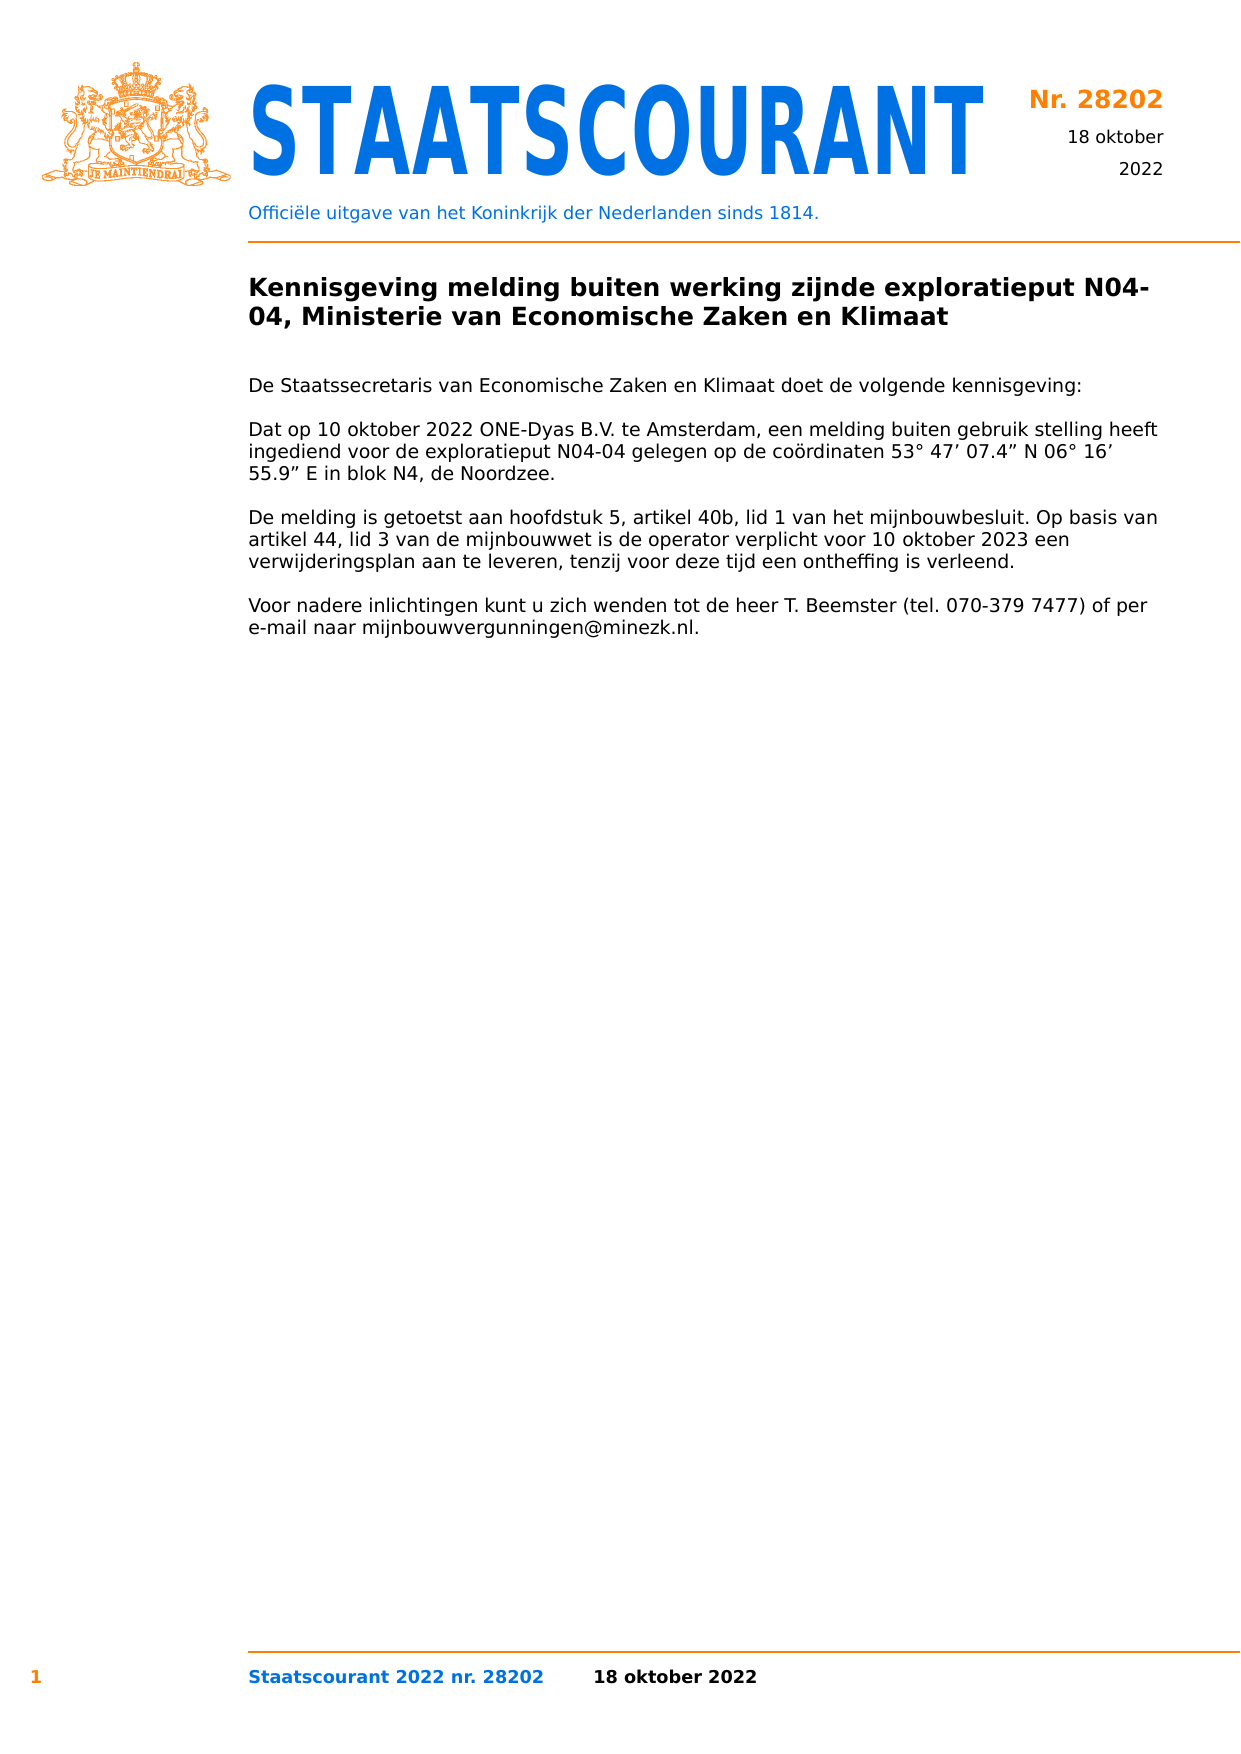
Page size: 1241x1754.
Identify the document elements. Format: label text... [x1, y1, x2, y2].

text De Staatssecretaris van Economische Zaken en Klimaat doet de volgende kennisgeving: [248, 375, 1163, 397]
picture [41, 62, 231, 186]
table_cell 2022 [998, 153, 1240, 203]
subtitle Kennisgeving melding buiten werking zijnde exploratieput N04-04, Ministerie van Economische Zaken en Klimaat [248, 273, 1163, 331]
table_cell Officiële uitgave van het Koninkrijk der Nederlanden sinds 1814. [248, 203, 1240, 241]
text De melding is getoetst aan hoofdstuk 5, artikel 40b, lid 1 van het mijnbouwbesluit. Op basis van artikel 44, lid 3 van de mijnbouwwet is de operator verplicht voor 10 oktober 2023 een verwijderingsplan aan te leveren, tenzij voor deze tijd een ontheffing is verleend. [248, 507, 1163, 573]
text Voor nadere inlichtingen kunt u zich wenden tot de heer T. Beemster (tel. 070-379 7477) of per e-mail naar mijnbouwvergunningen@minezk.nl. [248, 594, 1163, 638]
table_header Nr. 28202 [998, 62, 1240, 121]
text Dat op 10 oktober 2022 ONE-Dyas B.V. te Amsterdam, een melding buiten gebruik stelling heeft ingediend voor de exploratieput N04-04 gelegen op de coördinaten 53° 47’ 07.4” N 06° 16’ 55.9” E in blok N4, de Noordzee. [248, 419, 1163, 485]
table_header STAATSCOURANT [248, 62, 998, 203]
table_cell 18 oktober [998, 121, 1240, 153]
table_header [25, 62, 248, 241]
